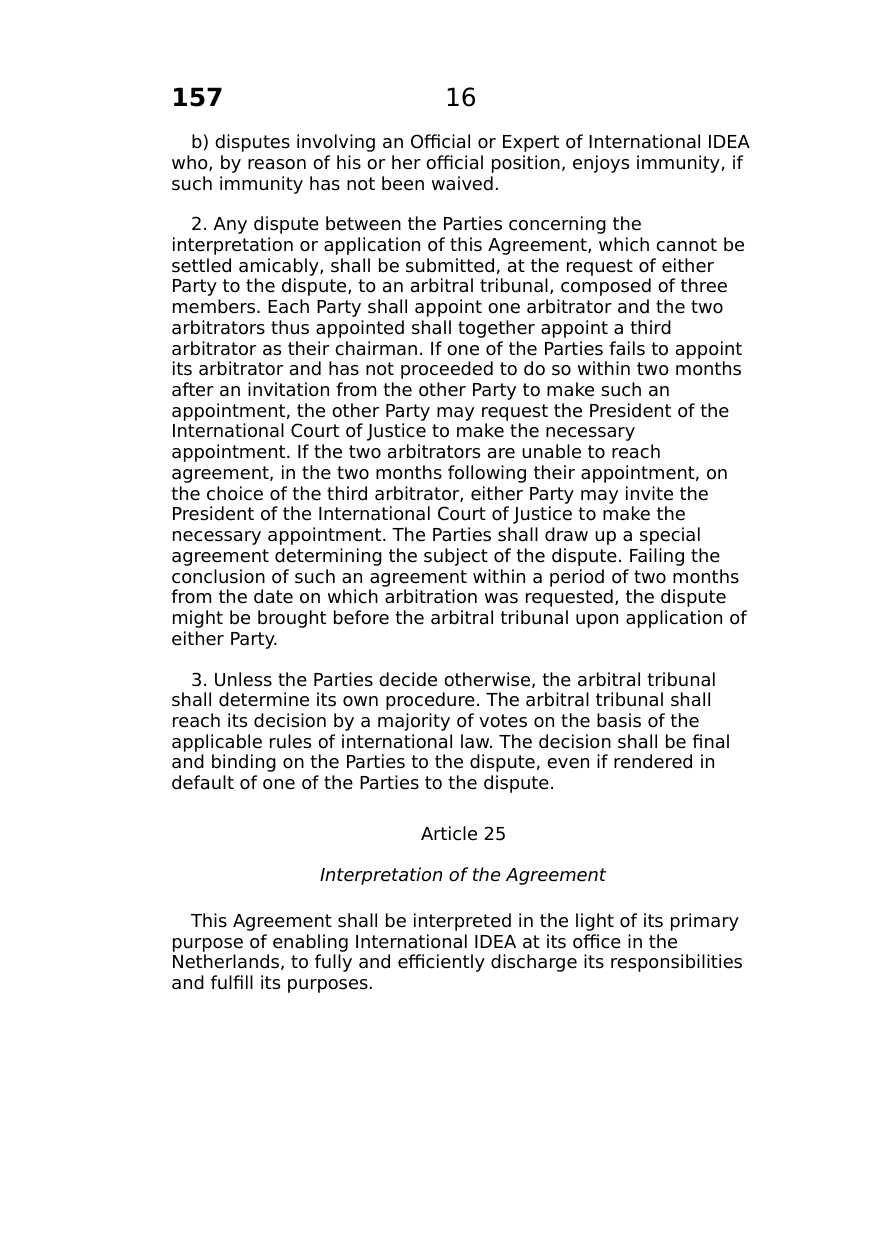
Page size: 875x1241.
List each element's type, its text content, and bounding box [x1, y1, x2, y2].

text b) disputes involving an Official or Expert of International IDEA who, by reason of his or her official position, enjoys immunity, if such immunity has not been waived. [171, 132, 756, 194]
text 3. Unless the Parties decide otherwise, the arbitral tribunal shall determine its own procedure. The arbitral tribunal shall reach its decision by a majority of votes on the basis of the applicable rules of international law. The decision shall be final and binding on the Parties to the dispute, even if rendered in default of one of the Parties to the dispute. [171, 669, 756, 794]
text 2. Any dispute between the Parties concerning the interpretation or application of this Agreement, which cannot be settled amicably, shall be submitted, at the request of either Party to the dispute, to an arbitral tribunal, composed of three members. Each Party shall appoint one arbitrator and the two arbitrators thus appointed shall together appoint a third arbitrator as their chairman. If one of the Parties fails to appoint its arbitrator and has not proceeded to do so within two months after an invitation from the other Party to make such an appointment, the other Party may request the President of the International Court of Justice to make the necessary appointment. If the two arbitrators are unable to reach agreement, in the two months following their appointment, on the choice of the third arbitrator, either Party may invite the President of the International Court of Justice to make the necessary appointment. The Parties shall draw up a special agreement determining the subject of the dispute. Failing the conclusion of such an agreement within a period of two months from the date on which arbitration was requested, the dispute might be brought before the arbitral tribunal upon application of either Party. [171, 214, 756, 649]
subtitle Article 25 Interpretation of the Agreement [171, 824, 756, 886]
text This Agreement shall be interpreted in the light of its primary purpose of enabling International IDEA at its office in the Netherlands, to fully and efficiently discharge its responsibilities and fulfill its purposes. [171, 911, 756, 994]
